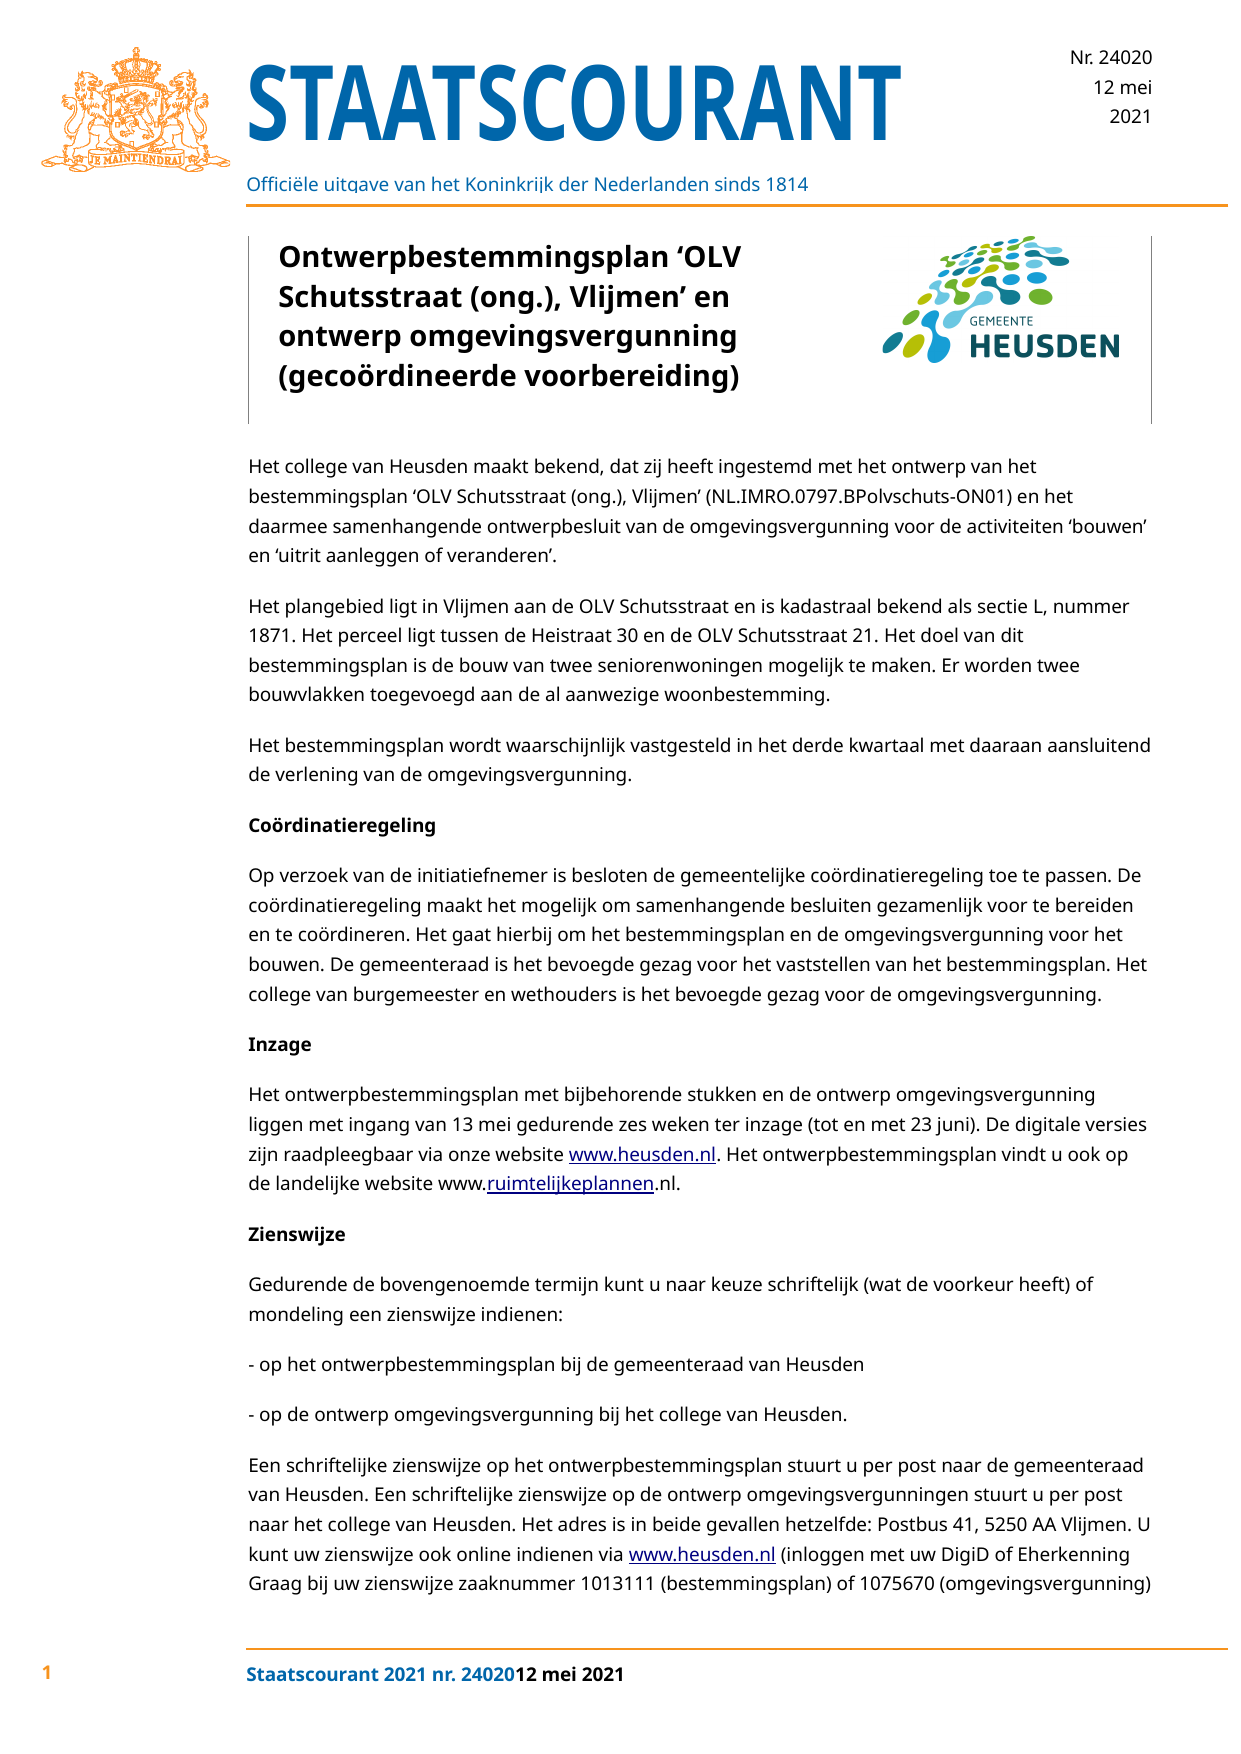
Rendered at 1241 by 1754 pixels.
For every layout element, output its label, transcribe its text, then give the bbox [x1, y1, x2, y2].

text Zienswijze [248, 1221, 1152, 1246]
text Het bestemmingsplan wordt waarschijnlijk vastgesteld in het derde kwartaal met daaraan aansluitend de verlening van de omgevingsvergunning. [248, 732, 1152, 787]
text Inzage [248, 1031, 1152, 1057]
text Een schriftelijke zienswijze op het ontwerpbestemmingsplan stuurt u per post naar de gemeenteraad van Heusden. Een schriftelijke zienswijze op de ontwerp omgevingsvergunningen stuurt u per post naar het college van Heusden. Het adres is in beide gevallen hetzelfde: Postbus 41, 5250 AA Vlijmen. U kunt uw zienswijze ook online indienen via www.heusden.nl (inloggen met uw DigiD of Eherkenning Graag bij uw zienswijze zaaknummer 1013111 (bestemmingsplan) of 1075670 (omgevingsvergunning) [248, 1452, 1152, 1596]
table_header Ontwerpbestemmingsplan ‘OLV Schutsstraat (ong.), Vlijmen’ en ontwerp omgevingsvergunning (gecoördineerde voorbereiding) [249, 236, 850, 424]
text Coördinatieregeling [248, 812, 1152, 838]
text - op het ontwerpbestemmingsplan bij de gemeenteraad van Heusden [248, 1351, 1152, 1377]
text Op verzoek van de initiatiefnemer is besloten de gemeentelijke coördinatieregeling toe te passen. De coördinatieregeling maakt het mogelijk om samenhangende besluiten gezamenlijk voor te bereiden en te coördineren. Het gaat hierbij om het bestemmingsplan en de omgevingsvergunning voor het bouwen. De gemeenteraad is het bevoegde gezag voor het vaststellen van het bestemmingsplan. Het college van burgemeester en wethouders is het bevoegde gezag voor de omgevingsvergunning. [248, 862, 1152, 1006]
picture [41, 47, 231, 172]
text Het college van Heusden maakt bekend, dat zij heeft ingestemd met het ontwerp van het bestemmingsplan ‘OLV Schutsstraat (ong.), Vlijmen’ (NL.IMRO.0797.BPolvschuts-ON01) en het daarmee samenhangende ontwerpbesluit van de omgevingsvergunning voor de activiteiten ‘bouwen’ en ‘uitrit aanleggen of veranderen’. [248, 454, 1152, 568]
text Gedurende de bovengenoemde termijn kunt u naar keuze schriftelijk (wat de voorkeur heeft) of mondeling een zienswijze indienen: [248, 1271, 1152, 1326]
table_header [850, 236, 1151, 424]
picture [882, 236, 1119, 363]
text Het ontwerpbestemmingsplan met bijbehorende stukken en de ontwerp omgevingsvergunning liggen met ingang van 13 mei gedurende zes weken ter inzage (tot en met 23 juni). De digitale versies zijn raadpleegbaar via onze website www.heusden.nl. Het ontwerpbestemmingsplan vindt u ook op de landelijke website www.ruimtelijkeplannen.nl. [248, 1082, 1152, 1196]
text Het plangebied ligt in Vlijmen aan de OLV Schutsstraat en is kadastraal bekend als sectie L, nummer 1871. Het perceel ligt tussen de Heistraat 30 en de OLV Schutsstraat 21. Het doel van dit bestemmingsplan is de bouw van twee seniorenwoningen mogelijk te maken. Er worden twee bouwvlakken toegevoegd aan de al aanwezige woonbestemming. [248, 593, 1152, 707]
text - op de ontwerp omgevingsvergunning bij het college van Heusden. [248, 1402, 1152, 1427]
